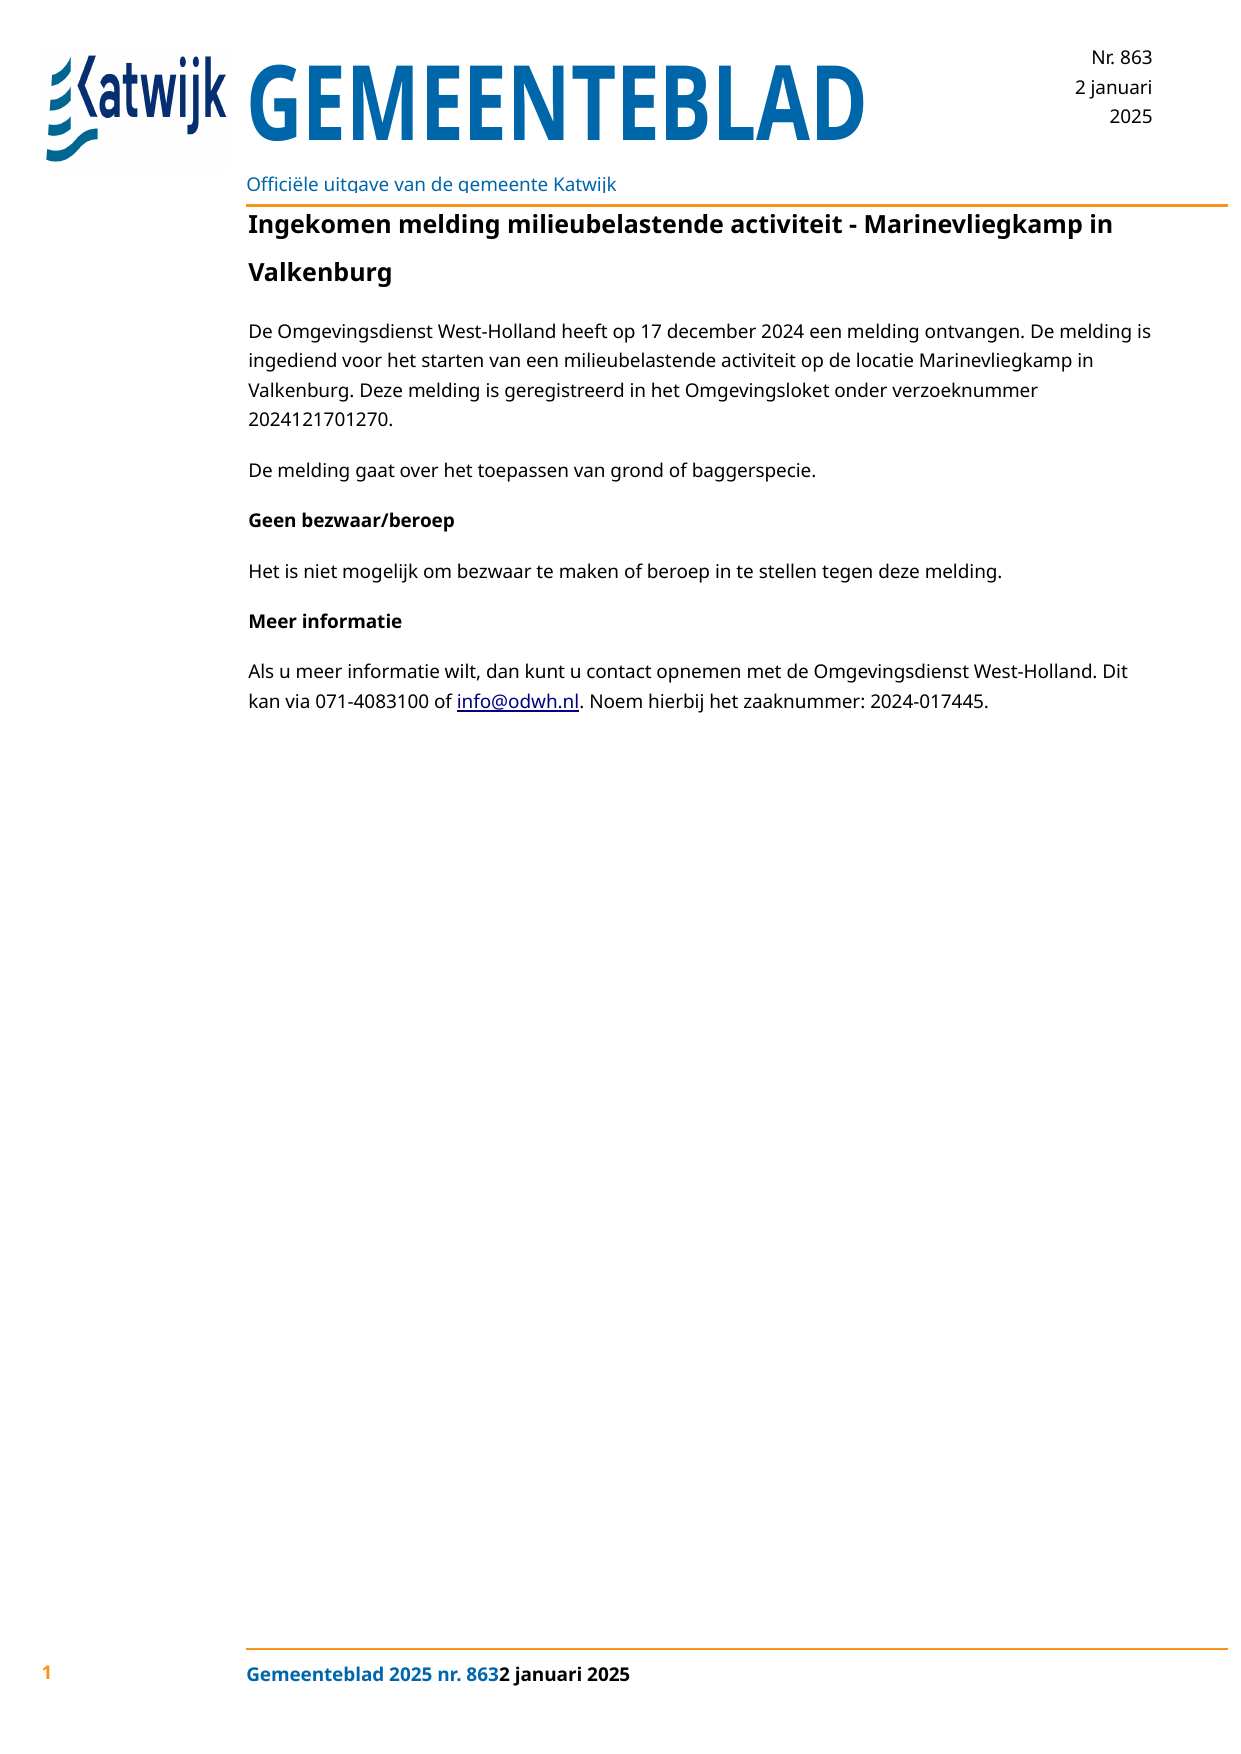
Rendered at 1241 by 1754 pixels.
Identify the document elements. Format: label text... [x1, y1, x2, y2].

text Ingekomen melding milieubelastende activiteit - Marinevliegkamp in Valkenburg [248, 207, 1152, 288]
text Meer informatie [248, 608, 1152, 634]
text Als u meer informatie wilt, dan kunt u contact opnemen met de Omgevingsdienst West-Holland. Dit kan via 071-4083100 of info@odwh.nl. Noem hierbij het zaaknummer: 2024-017445. [248, 659, 1152, 714]
text Het is niet mogelijk om bezwaar te maken of beroep in te stellen tegen deze melding. [248, 558, 1152, 584]
picture [41, 47, 231, 172]
text De Omgevingsdienst West-Holland heeft op 17 december 2024 een melding ontvangen. De melding is ingediend voor het starten van een milieubelastende activiteit op de locatie Marinevliegkamp in Valkenburg. Deze melding is geregistreerd in het Omgevingsloket onder verzoeknummer 2024121701270. [248, 318, 1152, 432]
text Geen bezwaar/beroep [248, 507, 1152, 533]
text De melding gaat over het toepassen van grond of baggerspecie. [248, 457, 1152, 483]
